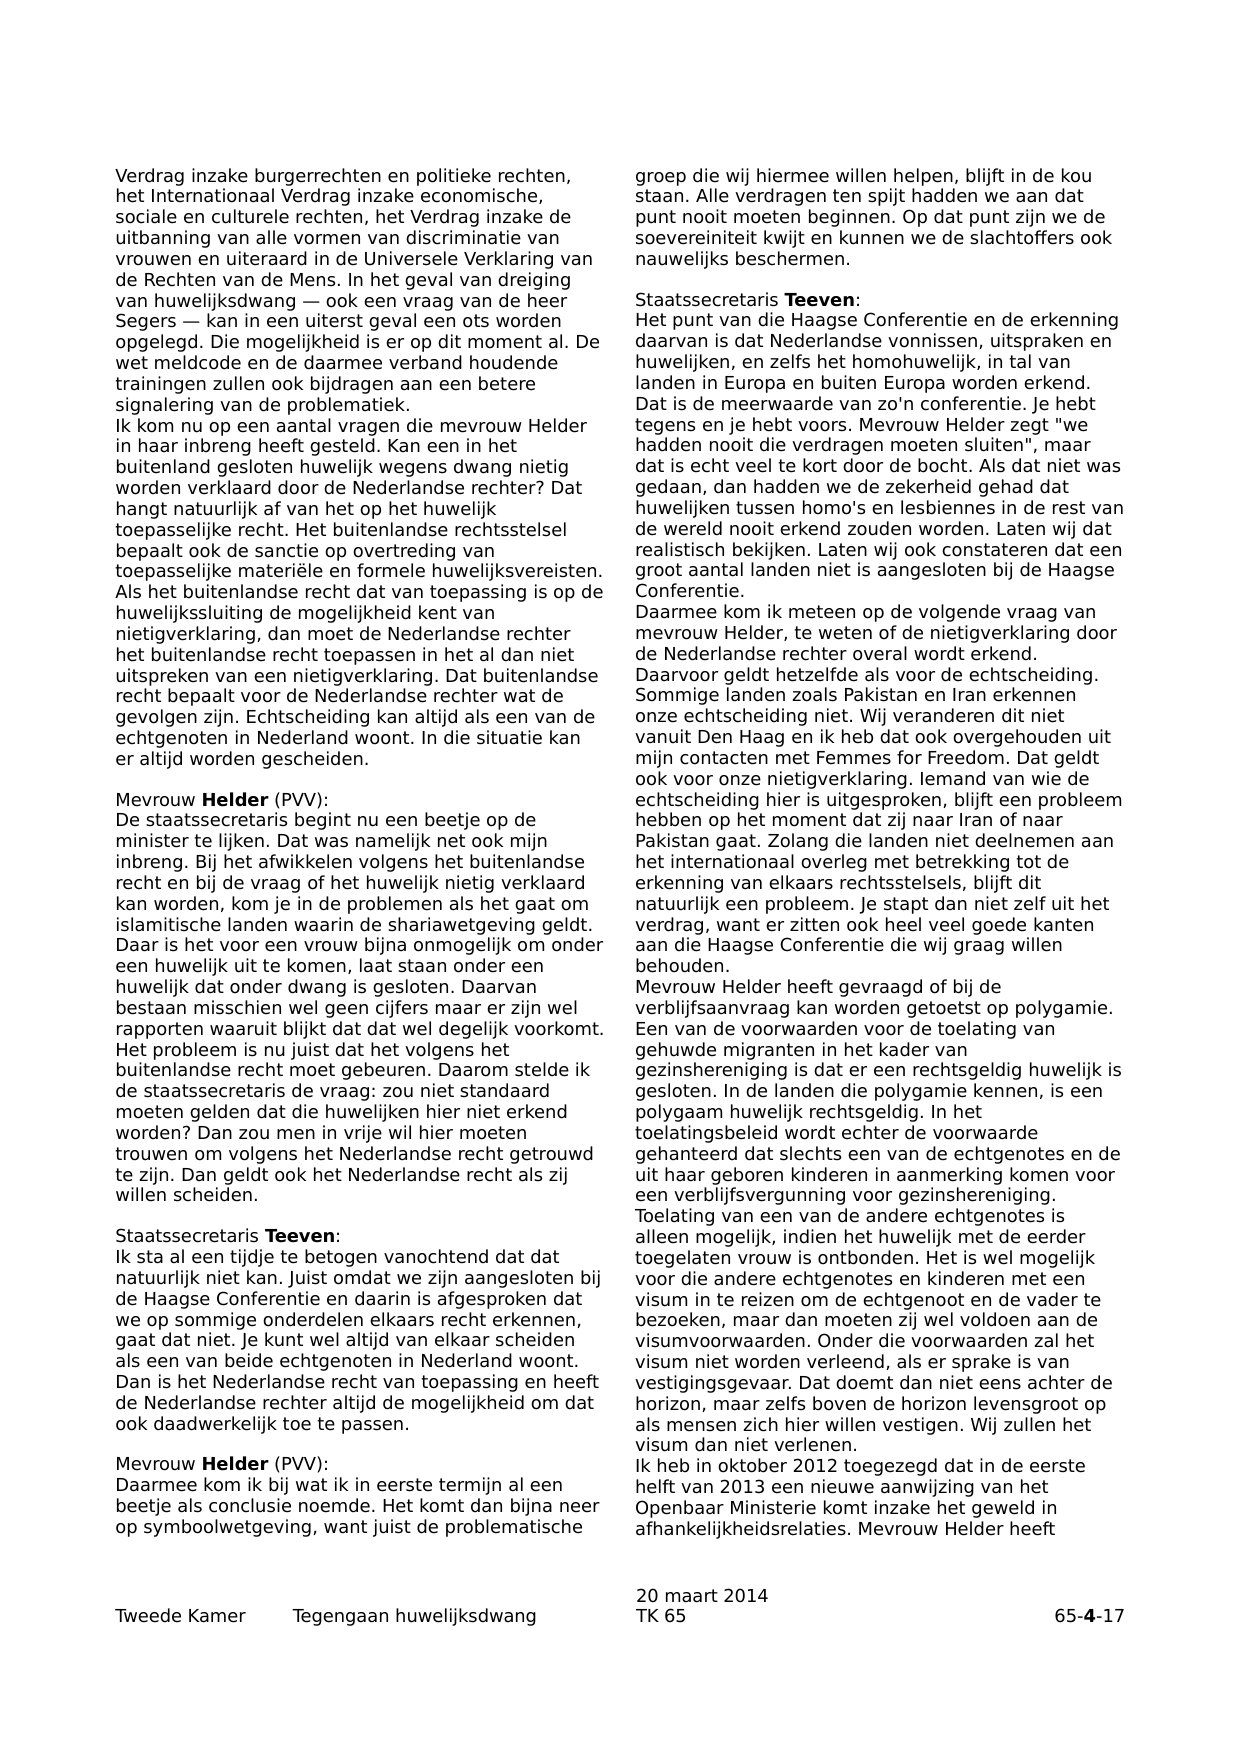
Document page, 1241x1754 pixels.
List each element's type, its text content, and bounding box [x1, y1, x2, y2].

text Mevrouw Helder heeft gevraagd of bij de verblijfsaanvraag kan worden getoetst op polygamie. Een van de voorwaarden voor de toelating van gehuwde migranten in het kader van gezinshereniging is dat er een rechtsgeldig huwelijk is gesloten. In de landen die polygamie kennen, is een polygaam huwelijk rechtsgeldig. In het toelatingsbeleid wordt echter de voorwaarde gehanteerd dat slechts een van de echtgenotes en de uit haar geboren kinderen in aanmerking komen voor een verblijfsvergunning voor gezinshereniging. Toelating van een van de andere echtgenotes is alleen mogelijk, indien het huwelijk met de eerder toegelaten vrouw is ontbonden. Het is wel mogelijk voor die andere echtgenotes en kinderen met een visum in te reizen om de echtgenoot en de vader te bezoeken, maar dan moeten zij wel voldoen aan de visumvoorwaarden. Onder die voorwaarden zal het visum niet worden verleend, als er sprake is van vestigingsgevaar. Dat doemt dan niet eens achter de horizon, maar zelfs boven de horizon levensgroot op als mensen zich hier willen vestigen. Wij zullen het visum dan niet verlenen. [635, 977, 1125, 1456]
text De staatssecretaris begint nu een beetje op de minister te lijken. Dat was namelijk net ook mijn inbreng. Bij het afwikkelen volgens het buitenlandse recht en bij de vraag of het huwelijk nietig verklaard kan worden, kom je in de problemen als het gaat om islamitische landen waarin de shariawetgeving geldt. Daar is het voor een vrouw bijna onmogelijk om onder een huwelijk uit te komen, laat staan onder een huwelijk dat onder dwang is gesloten. Daarvan bestaan misschien wel geen cijfers maar er zijn wel rapporten waaruit blijkt dat dat wel degelijk voorkomt. Het probleem is nu juist dat het volgens het buitenlandse recht moet gebeuren. Daarom stelde ik de staatssecretaris de vraag: zou niet standaard moeten gelden dat die huwelijken hier niet erkend worden? Dan zou men in vrije wil hier moeten trouwen om volgens het Nederlandse recht getrouwd te zijn. Dan geldt ook het Nederlandse recht als zij willen scheiden. [115, 810, 605, 1206]
text Ik kom nu op een aantal vragen die mevrouw Helder in haar inbreng heeft gesteld. Kan een in het buitenland gesloten huwelijk wegens dwang nietig worden verklaard door de Nederlandse rechter? Dat hangt natuurlijk af van het op het huwelijk toepasselijke recht. Het buitenlandse rechtsstelsel bepaalt ook de sanctie op overtreding van toepasselijke materiële en formele huwelijksvereisten. Als het buitenlandse recht dat van toepassing is op de huwelijkssluiting de mogelijkheid kent van nietigverklaring, dan moet de Nederlandse rechter het buitenlandse recht toepassen in het al dan niet uitspreken van een nietigverklaring. Dat buitenlandse recht bepaalt voor de Nederlandse rechter wat de gevolgen zijn. Echtscheiding kan altijd als een van de echtgenoten in Nederland woont. In die situatie kan er altijd worden gescheiden. [115, 415, 605, 769]
text groep die wij hiermee willen helpen, blijft in de kou staan. Alle verdragen ten spijt hadden we aan dat punt nooit moeten beginnen. Op dat punt zijn we de soevereiniteit kwijt en kunnen we de slachtoffers ook nauwelijks beschermen. [635, 165, 1125, 269]
text Staatssecretaris Teeven: [635, 289, 1125, 310]
text Verdrag inzake burgerrechten en politieke rechten, het Internationaal Verdrag inzake economische, sociale en culturele rechten, het Verdrag inzake de uitbanning van alle vormen van discriminatie van vrouwen en uiteraard in de Universele Verklaring van de Rechten van de Mens. In het geval van dreiging van huwelijksdwang — ook een vraag van de heer Segers — kan in een uiterst geval een ots worden opgelegd. Die mogelijkheid is er op dit moment al. De wet meldcode en de daarmee verband houdende trainingen zullen ook bijdragen aan een betere signalering van de problematiek. [115, 165, 605, 415]
text Daarmee kom ik meteen op de volgende vraag van mevrouw Helder, te weten of de nietigverklaring door de Nederlandse rechter overal wordt erkend. Daarvoor geldt hetzelfde als voor de echtscheiding. Sommige landen zoals Pakistan en Iran erkennen onze echtscheiding niet. Wij veranderen dit niet vanuit Den Haag en ik heb dat ook overgehouden uit mijn contacten met Femmes for Freedom. Dat geldt ook voor onze nietigverklaring. Iemand van wie de echtscheiding hier is uitgesproken, blijft een probleem hebben op het moment dat zij naar Iran of naar Pakistan gaat. Zolang die landen niet deelnemen aan het internationaal overleg met betrekking tot de erkenning van elkaars rechtsstelsels, blijft dit natuurlijk een probleem. Je stapt dan niet zelf uit het verdrag, want er zitten ook heel veel goede kanten aan die Haagse Conferentie die wij graag willen behouden. [635, 602, 1125, 977]
text Ik heb in oktober 2012 toegezegd dat in de eerste helft van 2013 een nieuwe aanwijzing van het Openbaar Ministerie komt inzake het geweld in afhankelijkheidsrelaties. Mevrouw Helder heeft [635, 1456, 1125, 1539]
text Ik sta al een tijdje te betogen vanochtend dat dat natuurlijk niet kan. Juist omdat we zijn aangesloten bij de Haagse Conferentie en daarin is afgesproken dat we op sommige onderdelen elkaars recht erkennen, gaat dat niet. Je kunt wel altijd van elkaar scheiden als een van beide echtgenoten in Nederland woont. Dan is het Nederlandse recht van toepassing en heeft de Nederlandse rechter altijd de mogelijkheid om dat ook daadwerkelijk toe te passen. [115, 1247, 605, 1434]
text Mevrouw Helder (PVV): [115, 1454, 605, 1475]
text Mevrouw Helder (PVV): [115, 789, 605, 810]
text Het punt van die Haagse Conferentie en de erkenning daarvan is dat Nederlandse vonnissen, uitspraken en huwelijken, en zelfs het homohuwelijk, in tal van landen in Europa en buiten Europa worden erkend. Dat is de meerwaarde van zo'n conferentie. Je hebt tegens en je hebt voors. Mevrouw Helder zegt "we hadden nooit die verdragen moeten sluiten", maar dat is echt veel te kort door de bocht. Als dat niet was gedaan, dan hadden we de zekerheid gehad dat huwelijken tussen homo's en lesbiennes in de rest van de wereld nooit erkend zouden worden. Laten wij dat realistisch bekijken. Laten wij ook constateren dat een groot aantal landen niet is aangesloten bij de Haagse Conferentie. [635, 310, 1125, 602]
text Daarmee kom ik bij wat ik in eerste termijn al een beetje als conclusie noemde. Het komt dan bijna neer op symboolwetgeving, want juist de problematische [115, 1475, 605, 1537]
text Staatssecretaris Teeven: [115, 1226, 605, 1247]
